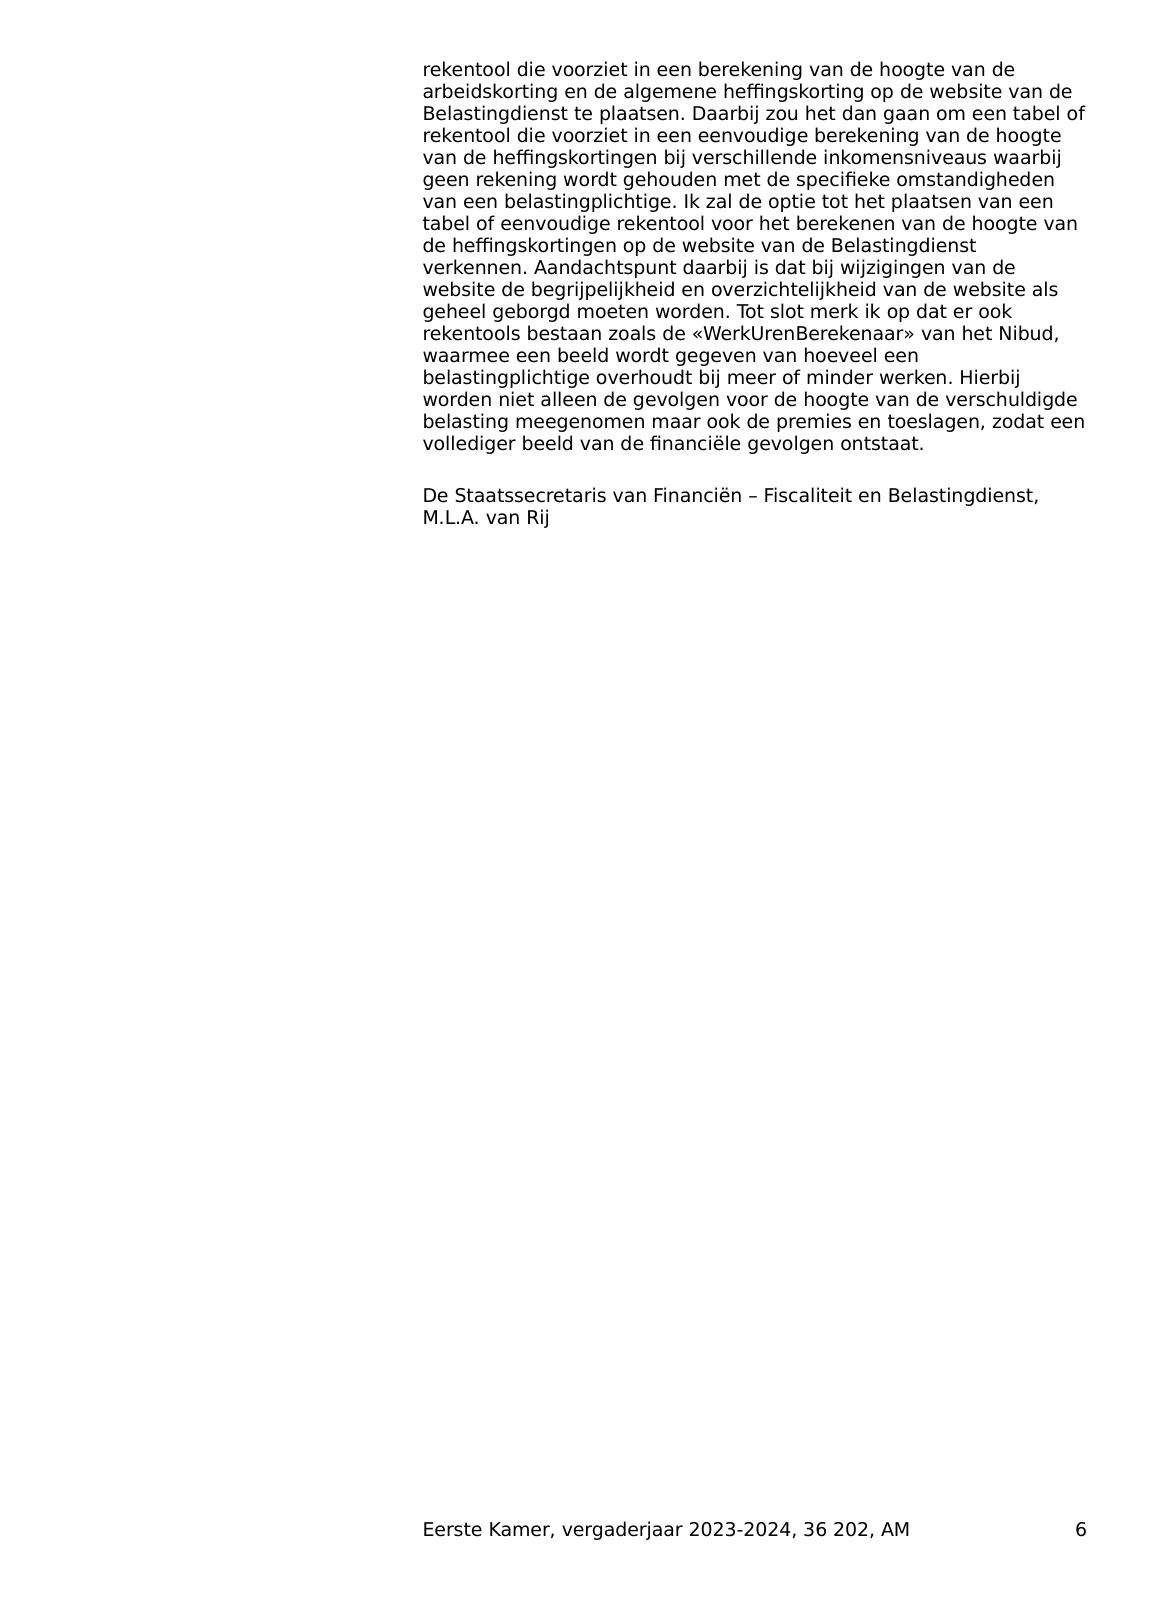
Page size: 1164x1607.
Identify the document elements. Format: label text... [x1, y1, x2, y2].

text rekentool die voorziet in een berekening van de hoogte van de arbeidskorting en de algemene heffingskorting op de website van de Belastingdienst te plaatsen. Daarbij zou het dan gaan om een tabel of rekentool die voorziet in een eenvoudige berekening van de hoogte van de heffingskortingen bij verschillende inkomensniveaus waarbij geen rekening wordt gehouden met de specifieke omstandigheden van een belastingplichtige. Ik zal de optie tot het plaatsen van een tabel of eenvoudige rekentool voor het berekenen van de hoogte van de heffingskortingen op de website van de Belastingdienst verkennen. Aandachtspunt daarbij is dat bij wijzigingen van de website de begrijpelijkheid en overzichtelijkheid van de website als geheel geborgd moeten worden. Tot slot merk ik op dat er ook rekentools bestaan zoals de «WerkUrenBerekenaar» van het Nibud, waarmee een beeld wordt gegeven van hoeveel een belastingplichtige overhoudt bij meer of minder werken. Hierbij worden niet alleen de gevolgen voor de hoogte van de verschuldigde belasting meegenomen maar ook de premies en toeslagen, zodat een vollediger beeld van de financiële gevolgen ontstaat. [422, 59, 1087, 455]
text De Staatssecretaris van Financiën – Fiscaliteit en Belastingdienst, M.L.A. van Rij [422, 485, 1087, 529]
